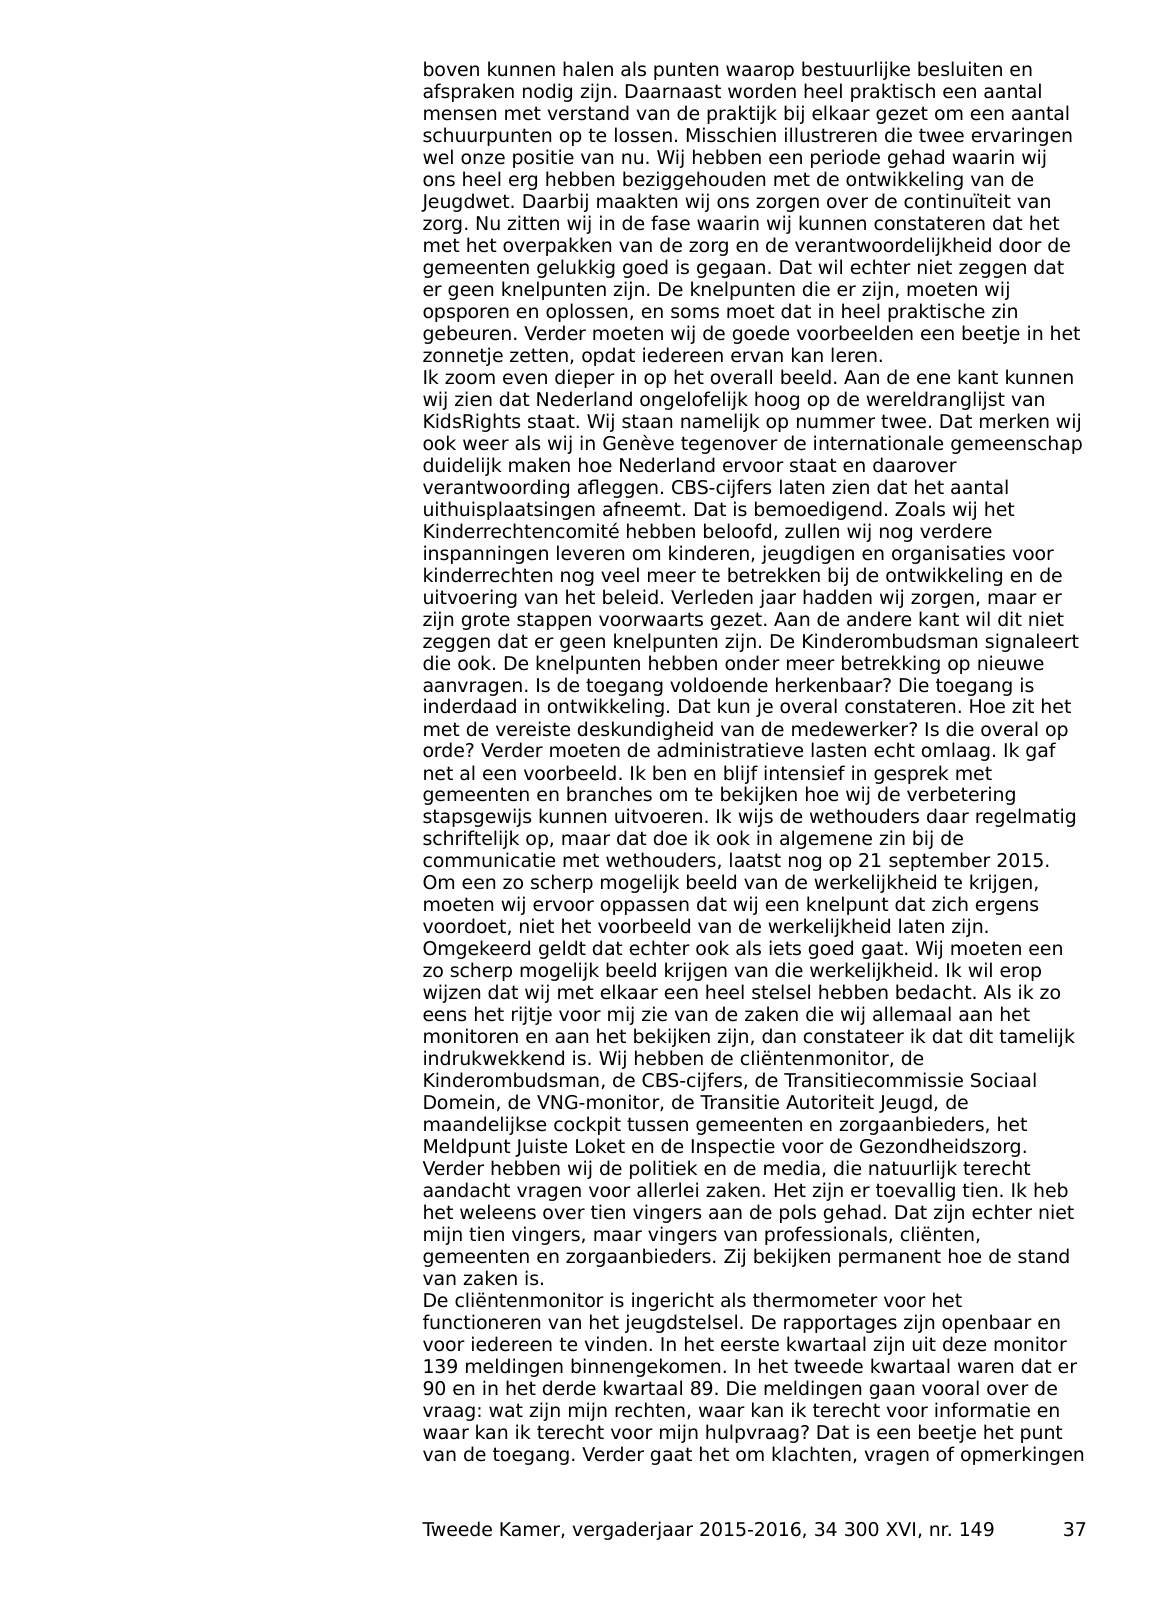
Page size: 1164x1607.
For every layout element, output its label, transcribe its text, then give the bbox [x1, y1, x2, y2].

text boven kunnen halen als punten waarop bestuurlijke besluiten en afspraken nodig zijn. Daarnaast worden heel praktisch een aantal mensen met verstand van de praktijk bij elkaar gezet om een aantal schuurpunten op te lossen. Misschien illustreren die twee ervaringen wel onze positie van nu. Wij hebben een periode gehad waarin wij ons heel erg hebben beziggehouden met de ontwikkeling van de Jeugdwet. Daarbij maakten wij ons zorgen over de continuïteit van zorg. Nu zitten wij in de fase waarin wij kunnen constateren dat het met het overpakken van de zorg en de verantwoordelijkheid door de gemeenten gelukkig goed is gegaan. Dat wil echter niet zeggen dat er geen knelpunten zijn. De knelpunten die er zijn, moeten wij opsporen en oplossen, en soms moet dat in heel praktische zin gebeuren. Verder moeten wij de goede voorbeelden een beetje in het zonnetje zetten, opdat iedereen ervan kan leren. [422, 59, 1087, 367]
text De cliëntenmonitor is ingericht als thermometer voor het functioneren van het jeugdstelsel. De rapportages zijn openbaar en voor iedereen te vinden. In het eerste kwartaal zijn uit deze monitor 139 meldingen binnengekomen. In het tweede kwartaal waren dat er 90 en in het derde kwartaal 89. Die meldingen gaan vooral over de vraag: wat zijn mijn rechten, waar kan ik terecht voor informatie en waar kan ik terecht voor mijn hulpvraag? Dat is een beetje het punt van de toegang. Verder gaat het om klachten, vragen of opmerkingen [422, 1290, 1087, 1466]
text Ik zoom even dieper in op het overall beeld. Aan de ene kant kunnen wij zien dat Nederland ongelofelijk hoog op de wereldranglijst van KidsRights staat. Wij staan namelijk op nummer twee. Dat merken wij ook weer als wij in Genève tegenover de internationale gemeenschap duidelijk maken hoe Nederland ervoor staat en daarover verantwoording afleggen. CBS-cijfers laten zien dat het aantal uithuisplaatsingen afneemt. Dat is bemoedigend. Zoals wij het Kinderrechtencomité hebben beloofd, zullen wij nog verdere inspanningen leveren om kinderen, jeugdigen en organisaties voor kinderrechten nog veel meer te betrekken bij de ontwikkeling en de uitvoering van het beleid. Verleden jaar hadden wij zorgen, maar er zijn grote stappen voorwaarts gezet. Aan de andere kant wil dit niet zeggen dat er geen knelpunten zijn. De Kinderombudsman signaleert die ook. De knelpunten hebben onder meer betrekking op nieuwe aanvragen. Is de toegang voldoende herkenbaar? Die toegang is inderdaad in ontwikkeling. Dat kun je overal constateren. Hoe zit het met de vereiste deskundigheid van de medewerker? Is die overal op orde? Verder moeten de administratieve lasten echt omlaag. Ik gaf net al een voorbeeld. Ik ben en blijf intensief in gesprek met gemeenten en branches om te bekijken hoe wij de verbetering stapsgewijs kunnen uitvoeren. Ik wijs de wethouders daar regelmatig schriftelijk op, maar dat doe ik ook in algemene zin bij de communicatie met wethouders, laatst nog op 21 september 2015. [422, 367, 1087, 872]
text Om een zo scherp mogelijk beeld van de werkelijkheid te krijgen, moeten wij ervoor oppassen dat wij een knelpunt dat zich ergens voordoet, niet het voorbeeld van de werkelijkheid laten zijn. Omgekeerd geldt dat echter ook als iets goed gaat. Wij moeten een zo scherp mogelijk beeld krijgen van die werkelijkheid. Ik wil erop wijzen dat wij met elkaar een heel stelsel hebben bedacht. Als ik zo eens het rijtje voor mij zie van de zaken die wij allemaal aan het monitoren en aan het bekijken zijn, dan constateer ik dat dit tamelijk indrukwekkend is. Wij hebben de cliëntenmonitor, de Kinderombudsman, de CBS-cijfers, de Transitiecommissie Sociaal Domein, de VNG-monitor, de Transitie Autoriteit Jeugd, de maandelijkse cockpit tussen gemeenten en zorgaanbieders, het Meldpunt Juiste Loket en de Inspectie voor de Gezondheidszorg. Verder hebben wij de politiek en de media, die natuurlijk terecht aandacht vragen voor allerlei zaken. Het zijn er toevallig tien. Ik heb het weleens over tien vingers aan de pols gehad. Dat zijn echter niet mijn tien vingers, maar vingers van professionals, cliënten, gemeenten en zorgaanbieders. Zij bekijken permanent hoe de stand van zaken is. [422, 872, 1087, 1290]
